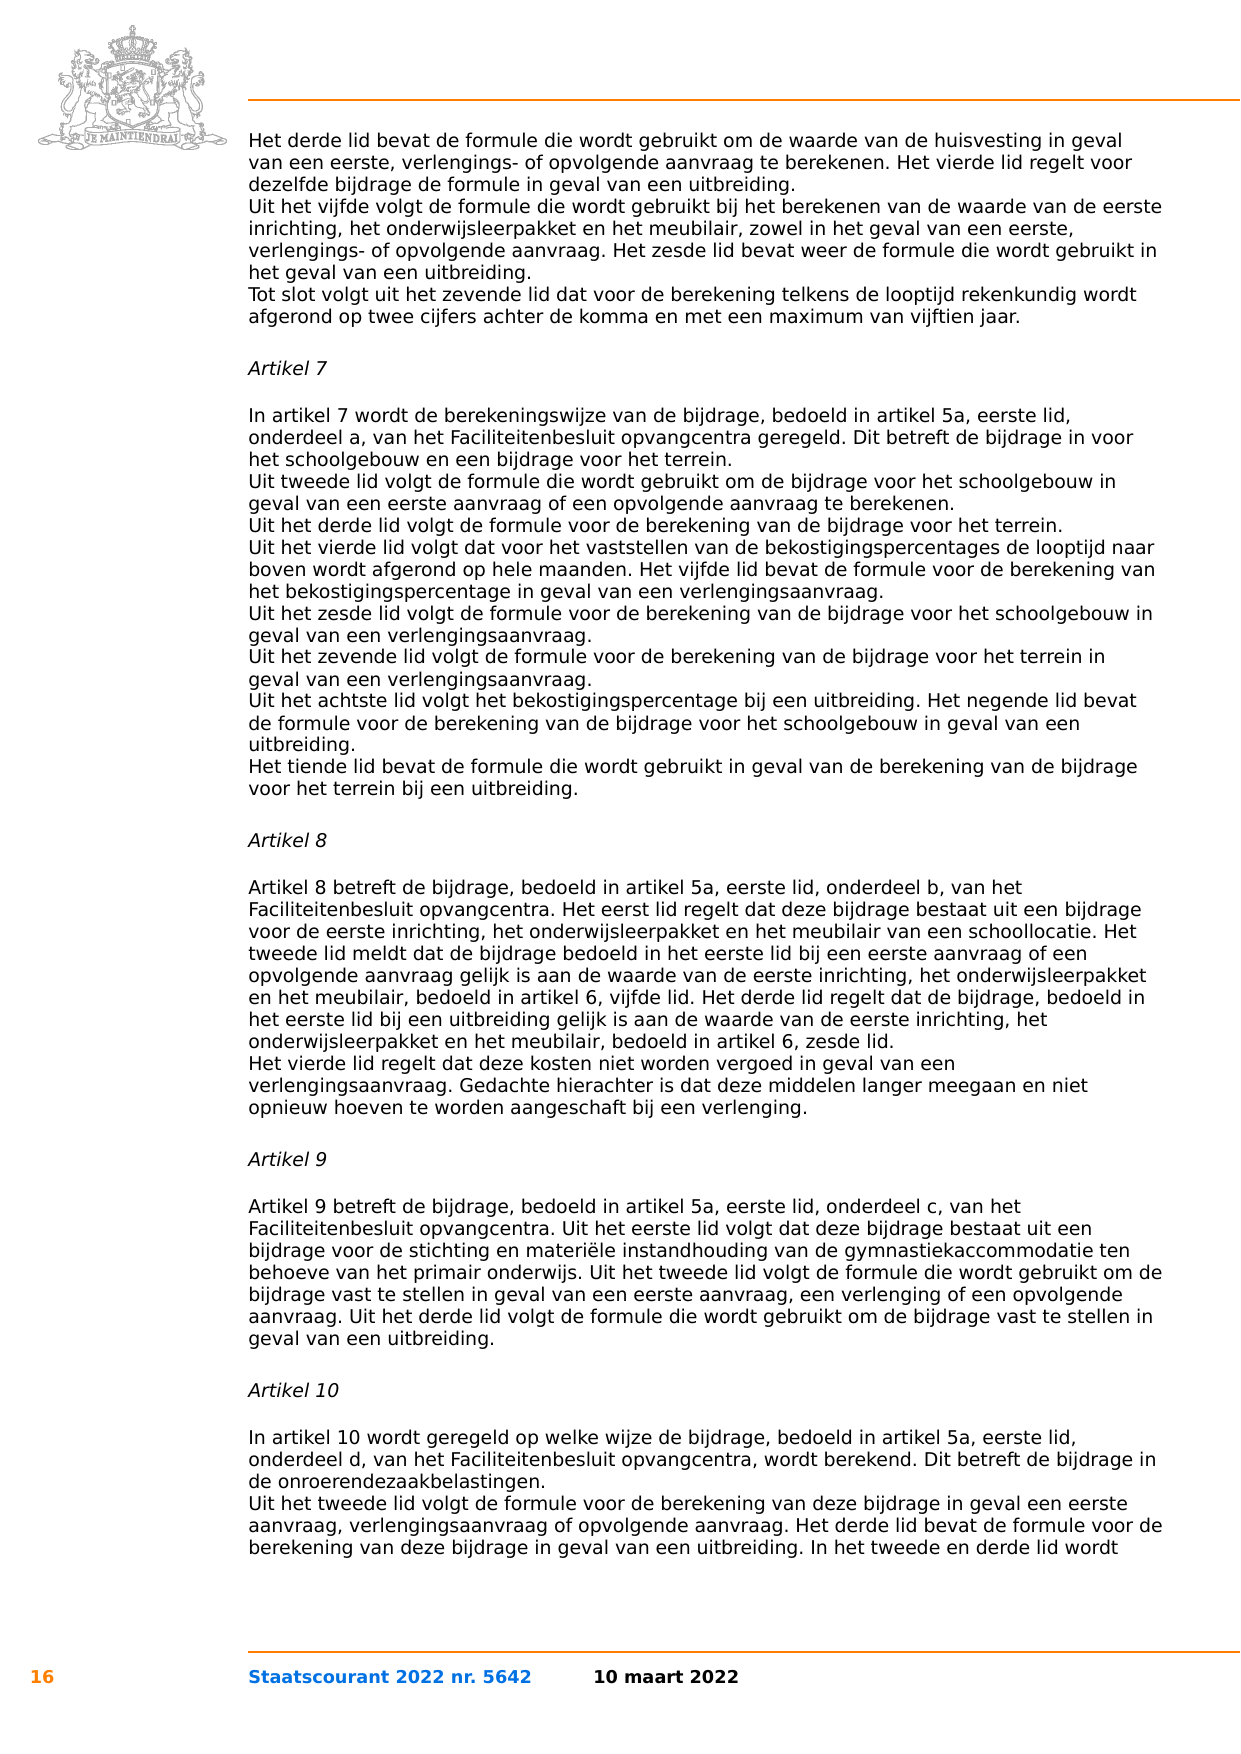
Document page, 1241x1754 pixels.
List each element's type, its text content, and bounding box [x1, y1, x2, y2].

text Artikel 8 betreft de bijdrage, bedoeld in artikel 5a, eerste lid, onderdeel b, van het Faciliteitenbesluit opvangcentra. Het eerst lid regelt dat deze bijdrage bestaat uit een bijdrage voor de eerste inrichting, het onderwijsleerpakket en het meubilair van een schoollocatie. Het tweede lid meldt dat de bijdrage bedoeld in het eerste lid bij een eerste aanvraag of een opvolgende aanvraag gelijk is aan de waarde van de eerste inrichting, het onderwijsleerpakket en het meubilair, bedoeld in artikel 6, vijfde lid. Het derde lid regelt dat de bijdrage, bedoeld in het eerste lid bij een uitbreiding gelijk is aan de waarde van de eerste inrichting, het onderwijsleerpakket en het meubilair, bedoeld in artikel 6, zesde lid. [248, 877, 1163, 1053]
text Het tiende lid bevat de formule die wordt gebruikt in geval van de berekening van de bijdrage voor het terrein bij een uitbreiding. [248, 756, 1163, 800]
picture [38, 25, 227, 150]
text In artikel 10 wordt geregeld op welke wijze de bijdrage, bedoeld in artikel 5a, eerste lid, onderdeel d, van het Faciliteitenbesluit opvangcentra, wordt berekend. Dit betreft de bijdrage in de onroerendezaakbelastingen. [248, 1427, 1163, 1493]
subtitle Artikel 7 [248, 358, 1163, 380]
text Uit het zevende lid volgt de formule voor de berekening van de bijdrage voor het terrein in geval van een verlengingsaanvraag. [248, 646, 1163, 690]
text Uit het derde lid volgt de formule voor de berekening van de bijdrage voor het terrein. [248, 514, 1163, 537]
text In artikel 7 wordt de berekeningswijze van de bijdrage, bedoeld in artikel 5a, eerste lid, onderdeel a, van het Faciliteitenbesluit opvangcentra geregeld. Dit betreft de bijdrage in voor het schoolgebouw en een bijdrage voor het terrein. [248, 405, 1163, 471]
text Uit het vierde lid volgt dat voor het vaststellen van de bekostigingspercentages de looptijd naar boven wordt afgerond op hele maanden. Het vijfde lid bevat de formule voor de berekening van het bekostigingspercentage in geval van een verlengingsaanvraag. [248, 537, 1163, 602]
subtitle Artikel 8 [248, 830, 1163, 852]
text Uit tweede lid volgt de formule die wordt gebruikt om de bijdrage voor het schoolgebouw in geval van een eerste aanvraag of een opvolgende aanvraag te berekenen. [248, 471, 1163, 514]
text Uit het vijfde volgt de formule die wordt gebruikt bij het berekenen van de waarde van de eerste inrichting, het onderwijsleerpakket en het meubilair, zowel in het geval van een eerste, verlengings- of opvolgende aanvraag. Het zesde lid bevat weer de formule die wordt gebruikt in het geval van een uitbreiding. [248, 196, 1163, 284]
text Het vierde lid regelt dat deze kosten niet worden vergoed in geval van een verlengingsaanvraag. Gedachte hierachter is dat deze middelen langer meegaan en niet opnieuw hoeven te worden aangeschaft bij een verlenging. [248, 1053, 1163, 1119]
text Tot slot volgt uit het zevende lid dat voor de berekening telkens de looptijd rekenkundig wordt afgerond op twee cijfers achter de komma en met een maximum van vijftien jaar. [248, 284, 1163, 328]
subtitle Artikel 10 [248, 1380, 1163, 1402]
text Uit het tweede lid volgt de formule voor de berekening van deze bijdrage in geval een eerste aanvraag, verlengingsaanvraag of opvolgende aanvraag. Het derde lid bevat de formule voor de berekening van deze bijdrage in geval van een uitbreiding. In het tweede en derde lid wordt [248, 1493, 1163, 1559]
text Uit het zesde lid volgt de formule voor de berekening van de bijdrage voor het schoolgebouw in geval van een verlengingsaanvraag. [248, 602, 1163, 646]
subtitle Artikel 9 [248, 1149, 1163, 1171]
text Het derde lid bevat de formule die wordt gebruikt om de waarde van de huisvesting in geval van een eerste, verlengings- of opvolgende aanvraag te berekenen. Het vierde lid regelt voor dezelfde bijdrage de formule in geval van een uitbreiding. [248, 130, 1163, 196]
text Uit het achtste lid volgt het bekostigingspercentage bij een uitbreiding. Het negende lid bevat de formule voor de berekening van de bijdrage voor het schoolgebouw in geval van een uitbreiding. [248, 690, 1163, 756]
text Artikel 9 betreft de bijdrage, bedoeld in artikel 5a, eerste lid, onderdeel c, van het Faciliteitenbesluit opvangcentra. Uit het eerste lid volgt dat deze bijdrage bestaat uit een bijdrage voor de stichting en materiële instandhouding van de gymnastiekaccommodatie ten behoeve van het primair onderwijs. Uit het tweede lid volgt de formule die wordt gebruikt om de bijdrage vast te stellen in geval van een eerste aanvraag, een verlenging of een opvolgende aanvraag. Uit het derde lid volgt de formule die wordt gebruikt om de bijdrage vast te stellen in geval van een uitbreiding. [248, 1196, 1163, 1350]
